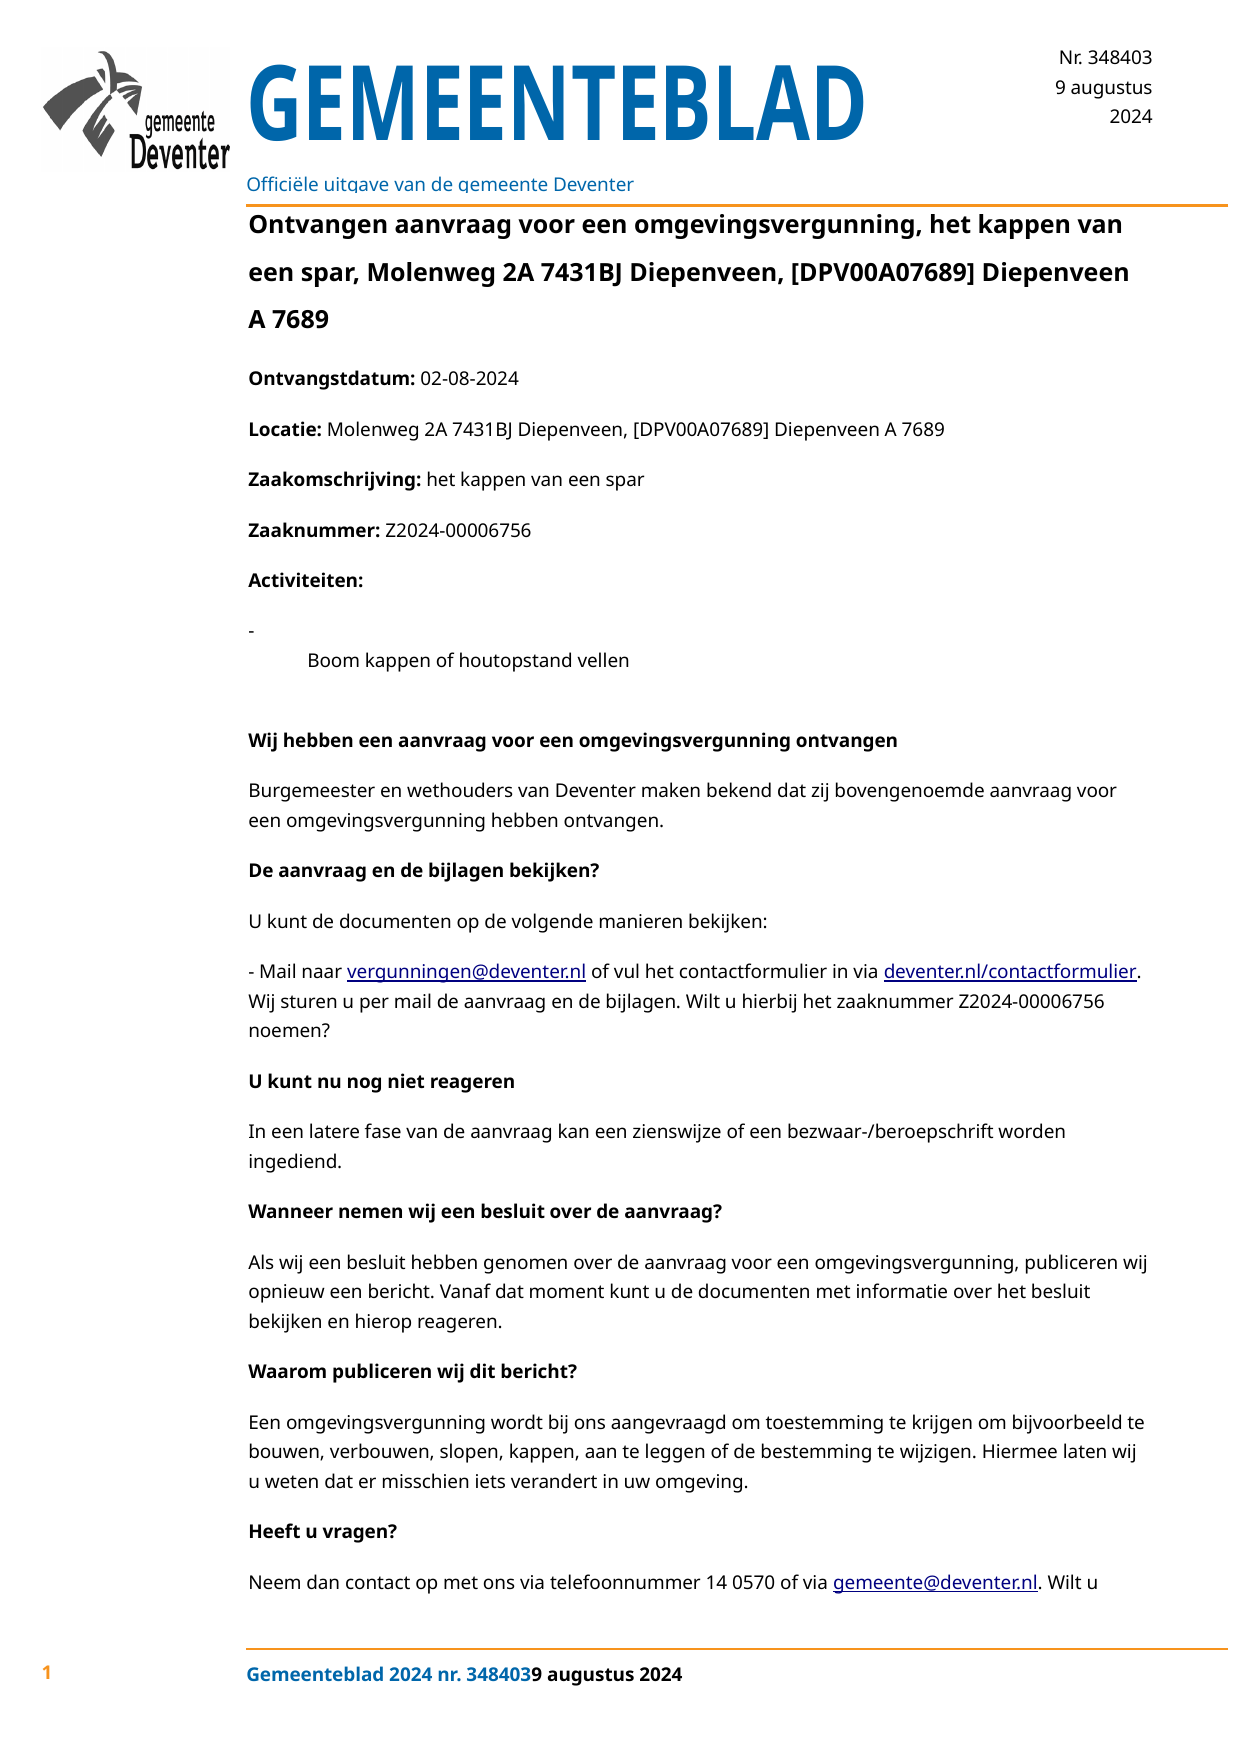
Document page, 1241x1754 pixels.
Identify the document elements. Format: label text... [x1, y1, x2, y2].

text Zaakomschrijving: het kappen van een spar [248, 466, 1152, 492]
text Locatie: Molenweg 2A 7431BJ Diepenveen, [DPV00A07689] Diepenveen A 7689 [248, 416, 1152, 442]
picture [41, 47, 231, 172]
text Activiteiten: [248, 567, 1152, 593]
text U kunt de documenten op de volgende manieren bekijken: [248, 908, 1152, 934]
text In een latere fase van de aanvraag kan een zienswijze of een bezwaar-/beroepschrift worden ingediend. [248, 1118, 1152, 1174]
text Wanneer nemen wij een besluit over de aanvraag? [248, 1198, 1152, 1224]
text U kunt nu nog niet reageren [248, 1068, 1152, 1094]
text - Mail naar vergunningen@deventer.nl of vul het contactformulier in via deventer.nl/contactformulier. Wij sturen u per mail de aanvraag en de bijlagen. Wilt u hierbij het zaaknummer Z2024-00006756 noemen? [248, 958, 1152, 1043]
list Boom kappen of houtopstand vellen [248, 647, 1152, 673]
text Ontvangstdatum: 02-08-2024 [248, 366, 1152, 391]
text Als wij een besluit hebben genomen over de aanvraag voor een omgevingsvergunning, publiceren wij opnieuw een bericht. Vanaf dat moment kunt u de documenten met informatie over het besluit bekijken en hierop reageren. [248, 1249, 1152, 1334]
text Zaaknummer: Z2024-00006756 [248, 517, 1152, 542]
text Neem dan contact op met ons via telefoonnummer 14 0570 of via gemeente@deventer.nl. Wilt u [248, 1569, 1152, 1594]
text Burgemeester en wethouders van Deventer maken bekend dat zij bovengenoemde aanvraag voor een omgevingsvergunning hebben ontvangen. [248, 778, 1152, 833]
text Een omgevingsvergunning wordt bij ons aangevraagd om toestemming te krijgen om bijvoorbeeld te bouwen, verbouwen, slopen, kappen, aan te leggen of de bestemming te wijzigen. Hiermee laten wij u weten dat er misschien iets verandert in uw omgeving. [248, 1409, 1152, 1494]
text Ontvangen aanvraag voor een omgevingsvergunning, het kappen van een spar, Molenweg 2A 7431BJ Diepenveen, [DPV00A07689] Diepenveen A 7689 [248, 207, 1152, 336]
text Wij hebben een aanvraag voor een omgevingsvergunning ontvangen [248, 727, 1152, 753]
text De aanvraag en de bijlagen bekijken? [248, 858, 1152, 883]
text Heeft u vragen? [248, 1518, 1152, 1544]
text Waarom publiceren wij dit bericht? [248, 1358, 1152, 1384]
